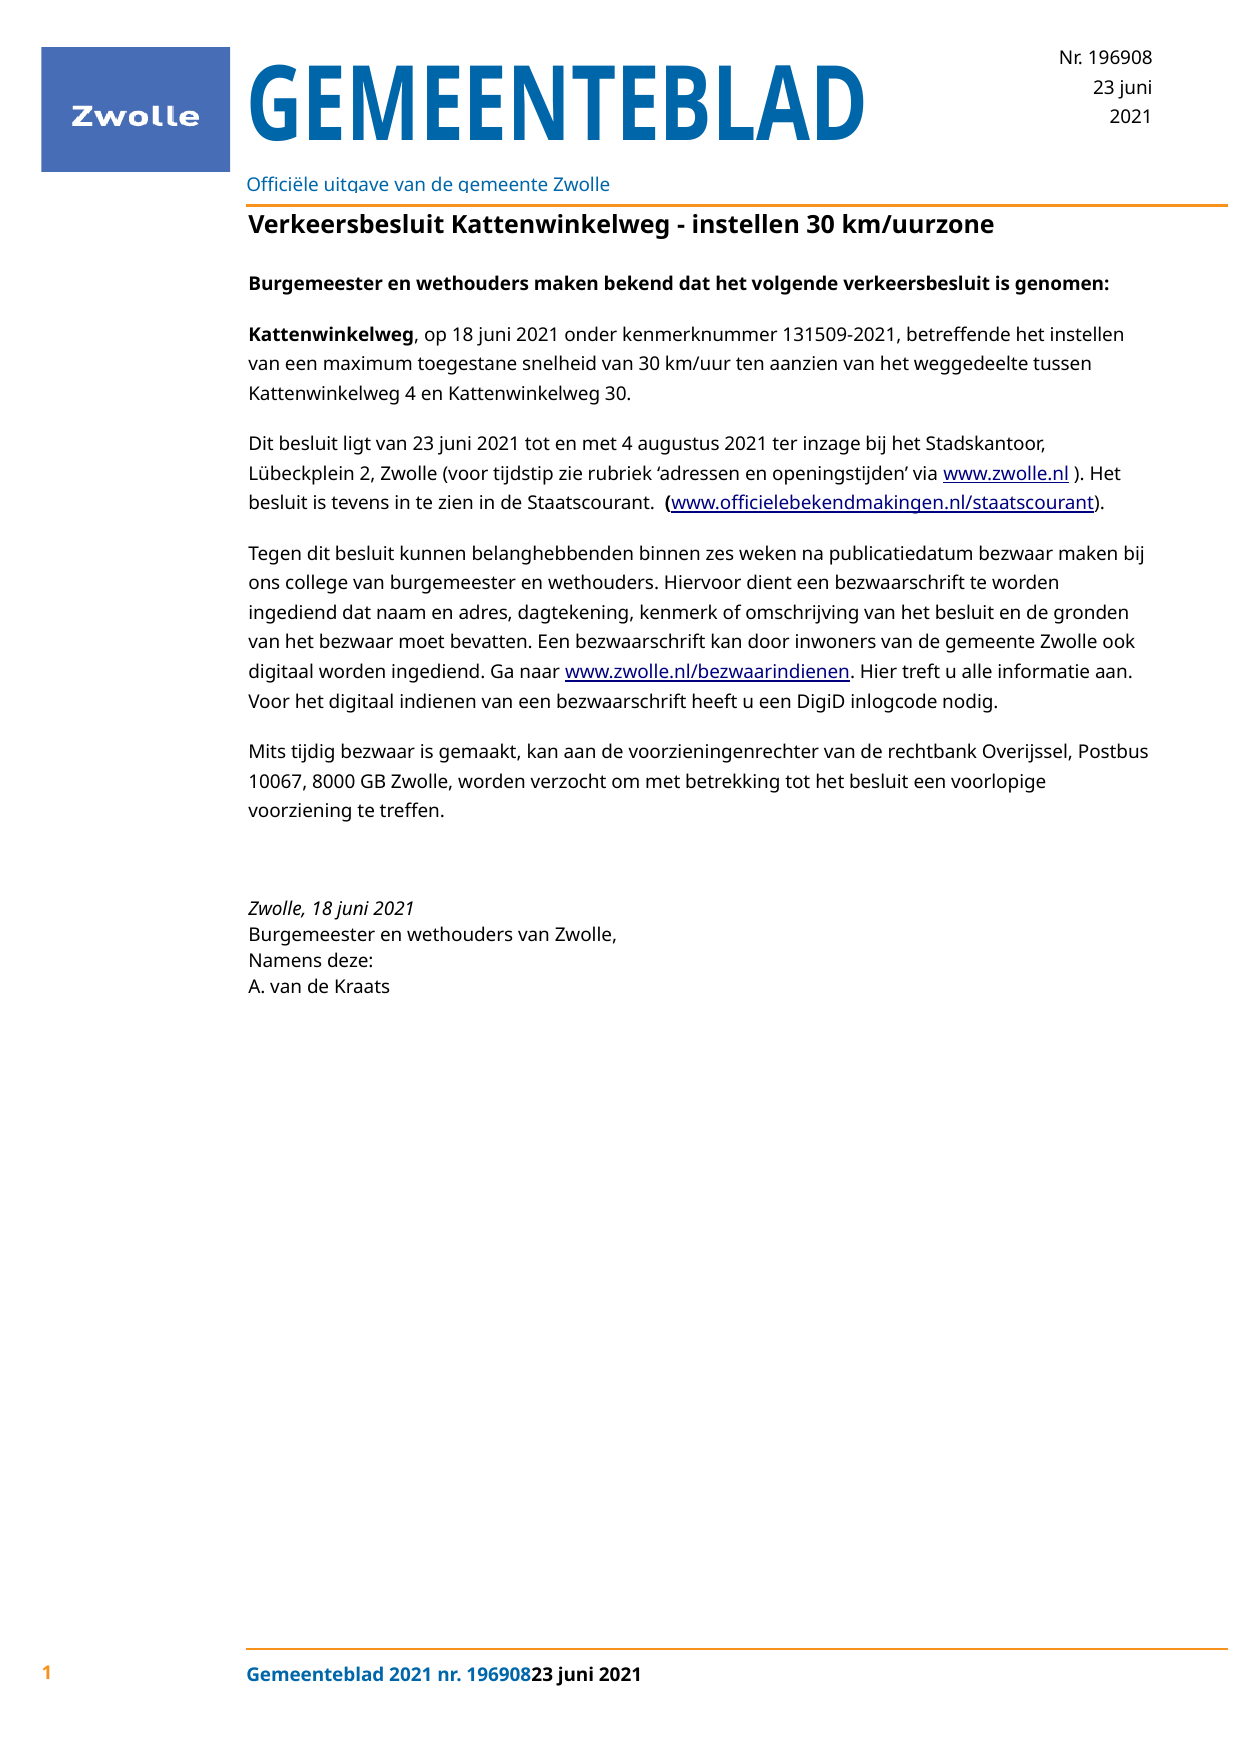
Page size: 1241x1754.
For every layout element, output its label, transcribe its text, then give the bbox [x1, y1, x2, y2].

text Zwolle, 18 juni 2021 [248, 896, 1152, 921]
text Dit besluit ligt van 23 juni 2021 tot en met 4 augustus 2021 ter inzage bij het Stadskantoor, Lübeckplein 2, Zwolle (voor tijdstip zie rubriek ‘adressen en openingstijden’ via www.zwolle.nl ). Het besluit is tevens in te zien in de Staatscourant. (www.officielebekendmakingen.nl/staatscourant). [248, 430, 1152, 515]
picture [41, 47, 231, 172]
text Burgemeester en wethouders maken bekend dat het volgende verkeersbesluit is genomen: [248, 270, 1152, 296]
text Tegen dit besluit kunnen belanghebbenden binnen zes weken na publicatiedatum bezwaar maken bij ons college van burgemeester en wethouders. Hiervoor dient een bezwaarschrift te worden ingediend dat naam en adres, dagtekening, kenmerk of omschrijving van het besluit en de gronden van het bezwaar moet bevatten. Een bezwaarschrift kan door inwoners van de gemeente Zwolle ook digitaal worden ingediend. Ga naar www.zwolle.nl/bezwaarindienen. Hier treft u alle informatie aan. Voor het digitaal indienen van een bezwaarschrift heeft u een DigiD inlogcode nodig. [248, 540, 1152, 713]
text Verkeersbesluit Kattenwinkelweg - instellen 30 km/uurzone [248, 207, 1152, 241]
text Mits tijdig bezwaar is gemaakt, kan aan de voorzieningenrechter van de rechtbank Overijssel, Postbus 10067, 8000 GB Zwolle, worden verzocht om met betrekking tot het besluit een voorlopige voorziening te treffen. [248, 738, 1152, 823]
text Kattenwinkelweg, op 18 juni 2021 onder kenmerknummer 131509-2021, betreffende het instellen van een maximum toegestane snelheid van 30 km/uur ten aanzien van het weggedeelte tussen Kattenwinkelweg 4 en Kattenwinkelweg 30. [248, 321, 1152, 406]
text Burgemeester en wethouders van Zwolle, [248, 921, 1152, 947]
text Namens deze: [248, 947, 1152, 973]
text A. van de Kraats [248, 973, 1152, 998]
